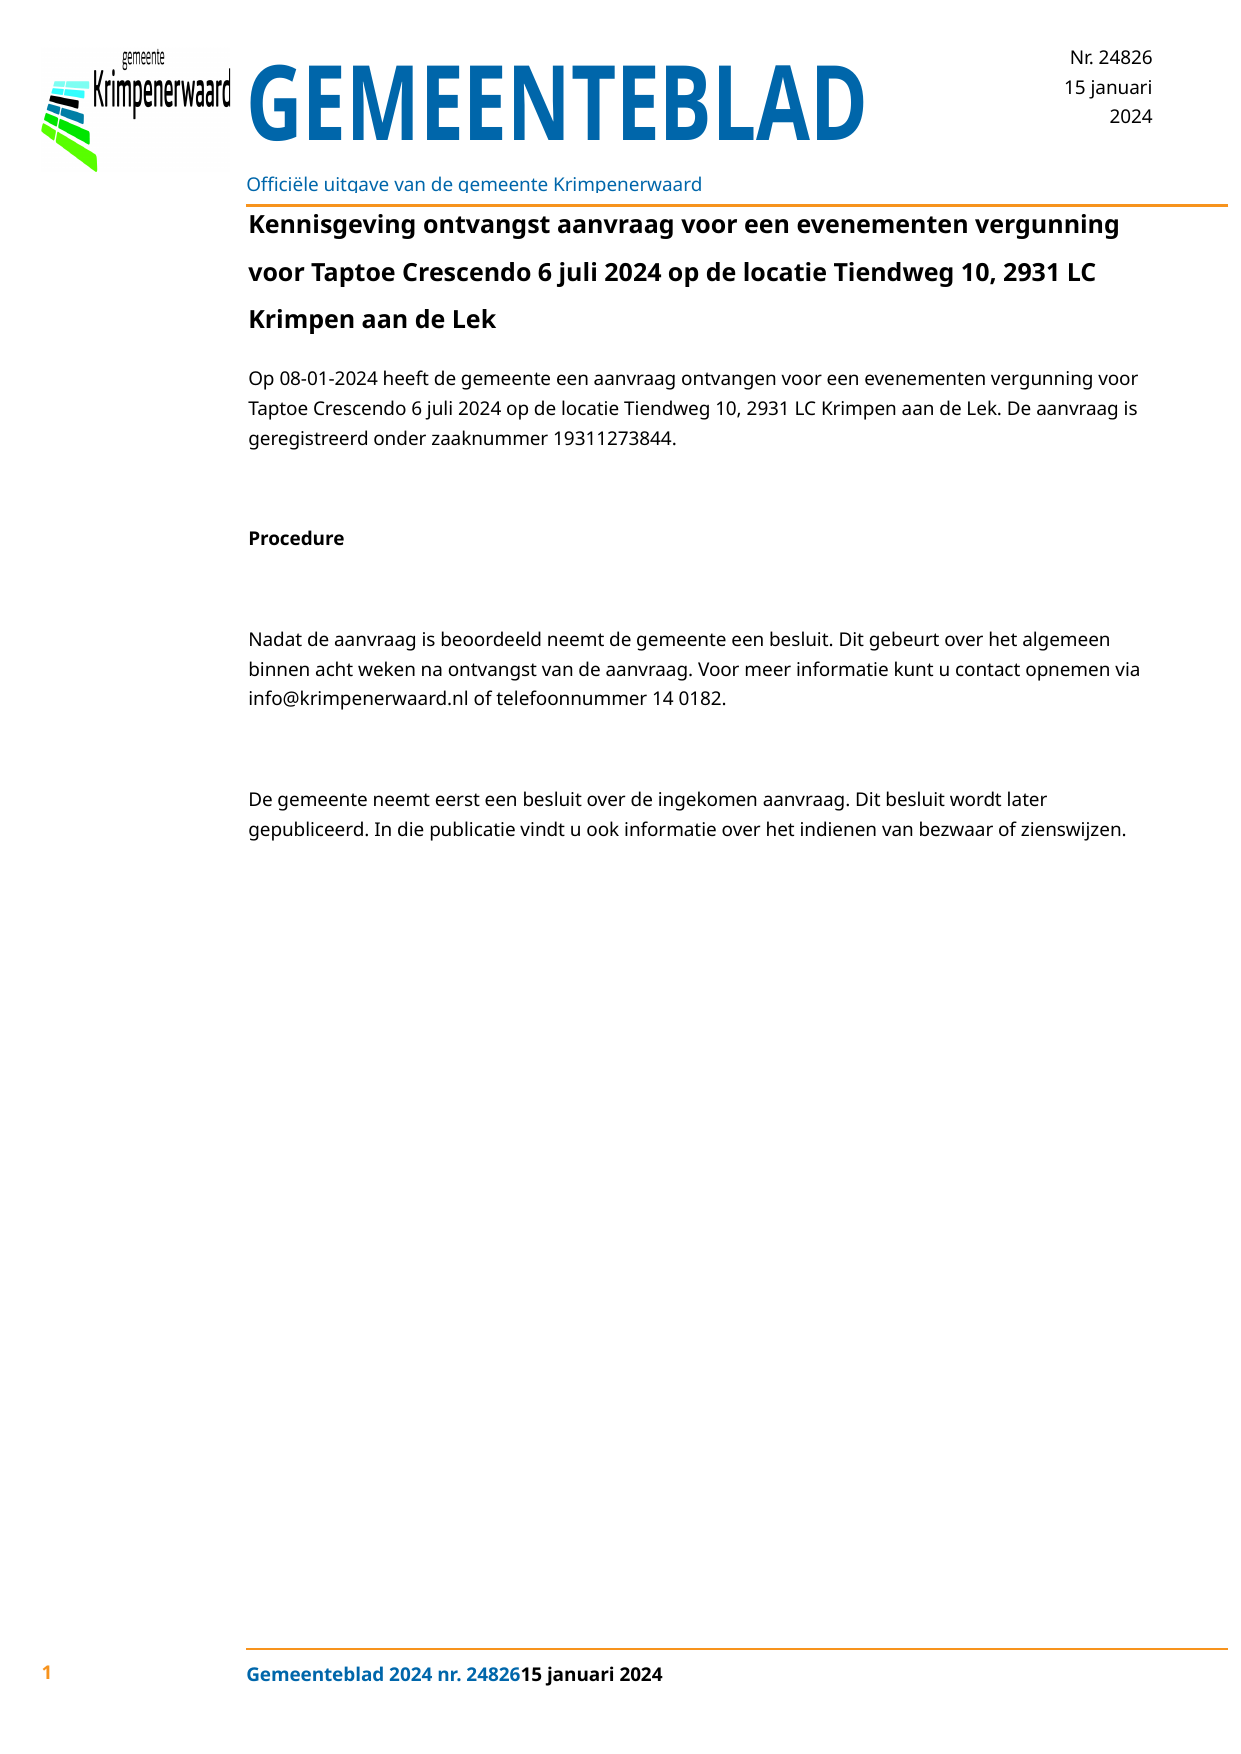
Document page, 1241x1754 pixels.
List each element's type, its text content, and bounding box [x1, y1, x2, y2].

text Op 08-01-2024 heeft de gemeente een aanvraag ontvangen voor een evenementen vergunning voor Taptoe Crescendo 6 juli 2024 op de locatie Tiendweg 10, 2931 LC Krimpen aan de Lek. De aanvraag is geregistreerd onder zaaknummer 19311273844. [248, 366, 1152, 450]
text Nadat de aanvraag is beoordeeld neemt de gemeente een besluit. Dit gebeurt over het algemeen binnen acht weken na ontvangst van de aanvraag. Voor meer informatie kunt u contact opnemen via info@krimpenerwaard.nl of telefoonnummer 14 0182. [248, 626, 1152, 711]
picture [41, 47, 231, 172]
text De gemeente neemt eerst een besluit over de ingekomen aanvraag. Dit besluit wordt later gepubliceerd. In die publicatie vindt u ook informatie over het indienen van bezwaar of zienswijzen. [248, 786, 1152, 842]
text Procedure [248, 526, 1152, 551]
text Kennisgeving ontvangst aanvraag voor een evenementen vergunning voor Taptoe Crescendo 6 juli 2024 op de locatie Tiendweg 10, 2931 LC Krimpen aan de Lek [248, 207, 1152, 336]
